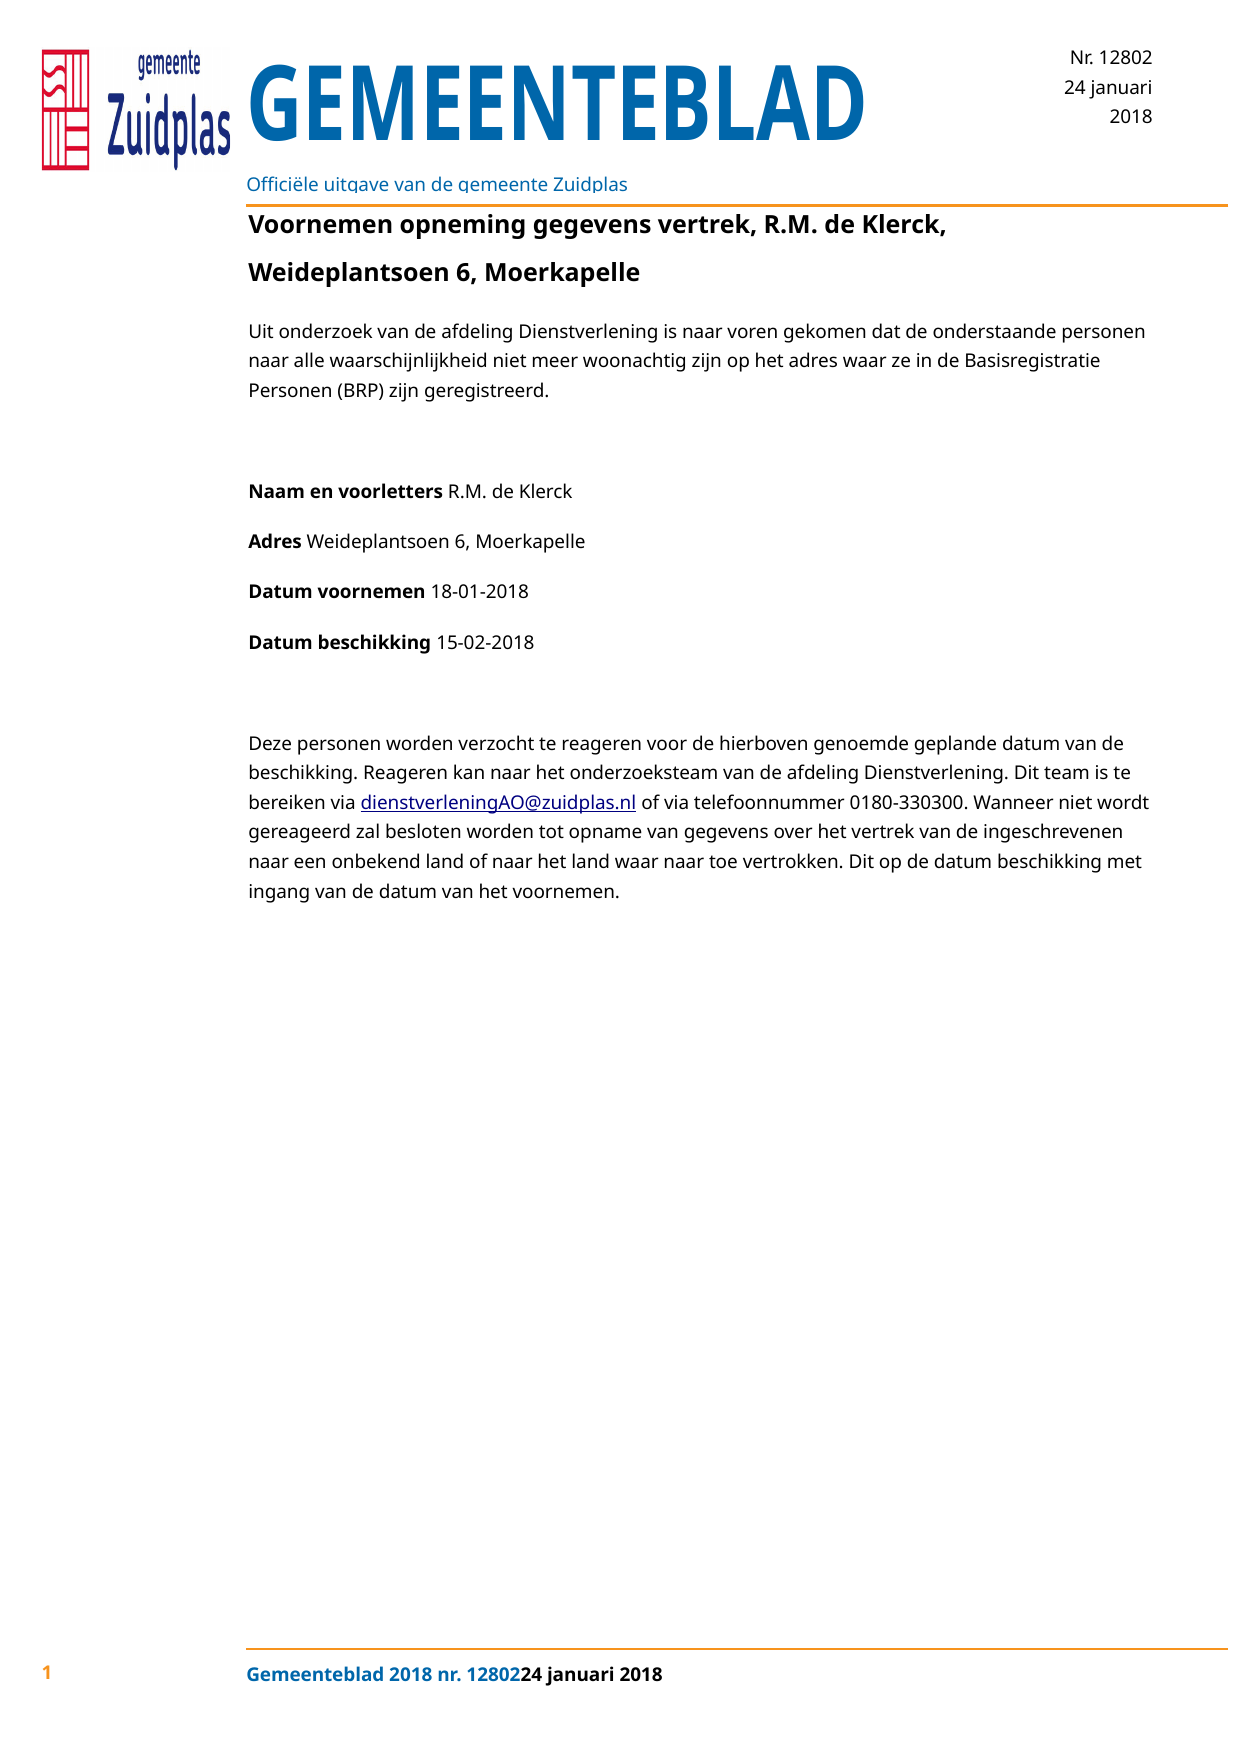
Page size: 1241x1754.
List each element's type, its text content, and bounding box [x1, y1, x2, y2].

text Naam en voorletters R.M. de Klerck [248, 478, 1152, 504]
text Datum beschikking 15-02-2018 [248, 629, 1152, 655]
text Adres Weideplantsoen 6, Moerkapelle [248, 528, 1152, 554]
text Uit onderzoek van de afdeling Dienstverlening is naar voren gekomen dat de onderstaande personen naar alle waarschijnlijkheid niet meer woonachtig zijn op het adres waar ze in de Basisregistratie Personen (BRP) zijn geregistreerd. [248, 318, 1152, 403]
picture [41, 47, 231, 172]
text Datum voornemen 18-01-2018 [248, 579, 1152, 604]
text Deze personen worden verzocht te reageren voor de hierboven genoemde geplande datum van de beschikking. Reageren kan naar het onderzoeksteam van de afdeling Dienstverlening. Dit team is te bereiken via dienstverleningAO@zuidplas.nl of via telefoonnummer 0180-330300. Wanneer niet wordt gereageerd zal besloten worden tot opname van gegevens over het vertrek van de ingeschrevenen naar een onbekend land of naar het land waar naar toe vertrokken. Dit op de datum beschikking met ingang van de datum van het voornemen. [248, 730, 1152, 904]
text Voornemen opneming gegevens vertrek, R.M. de Klerck, Weideplantsoen 6, Moerkapelle [248, 207, 1152, 288]
